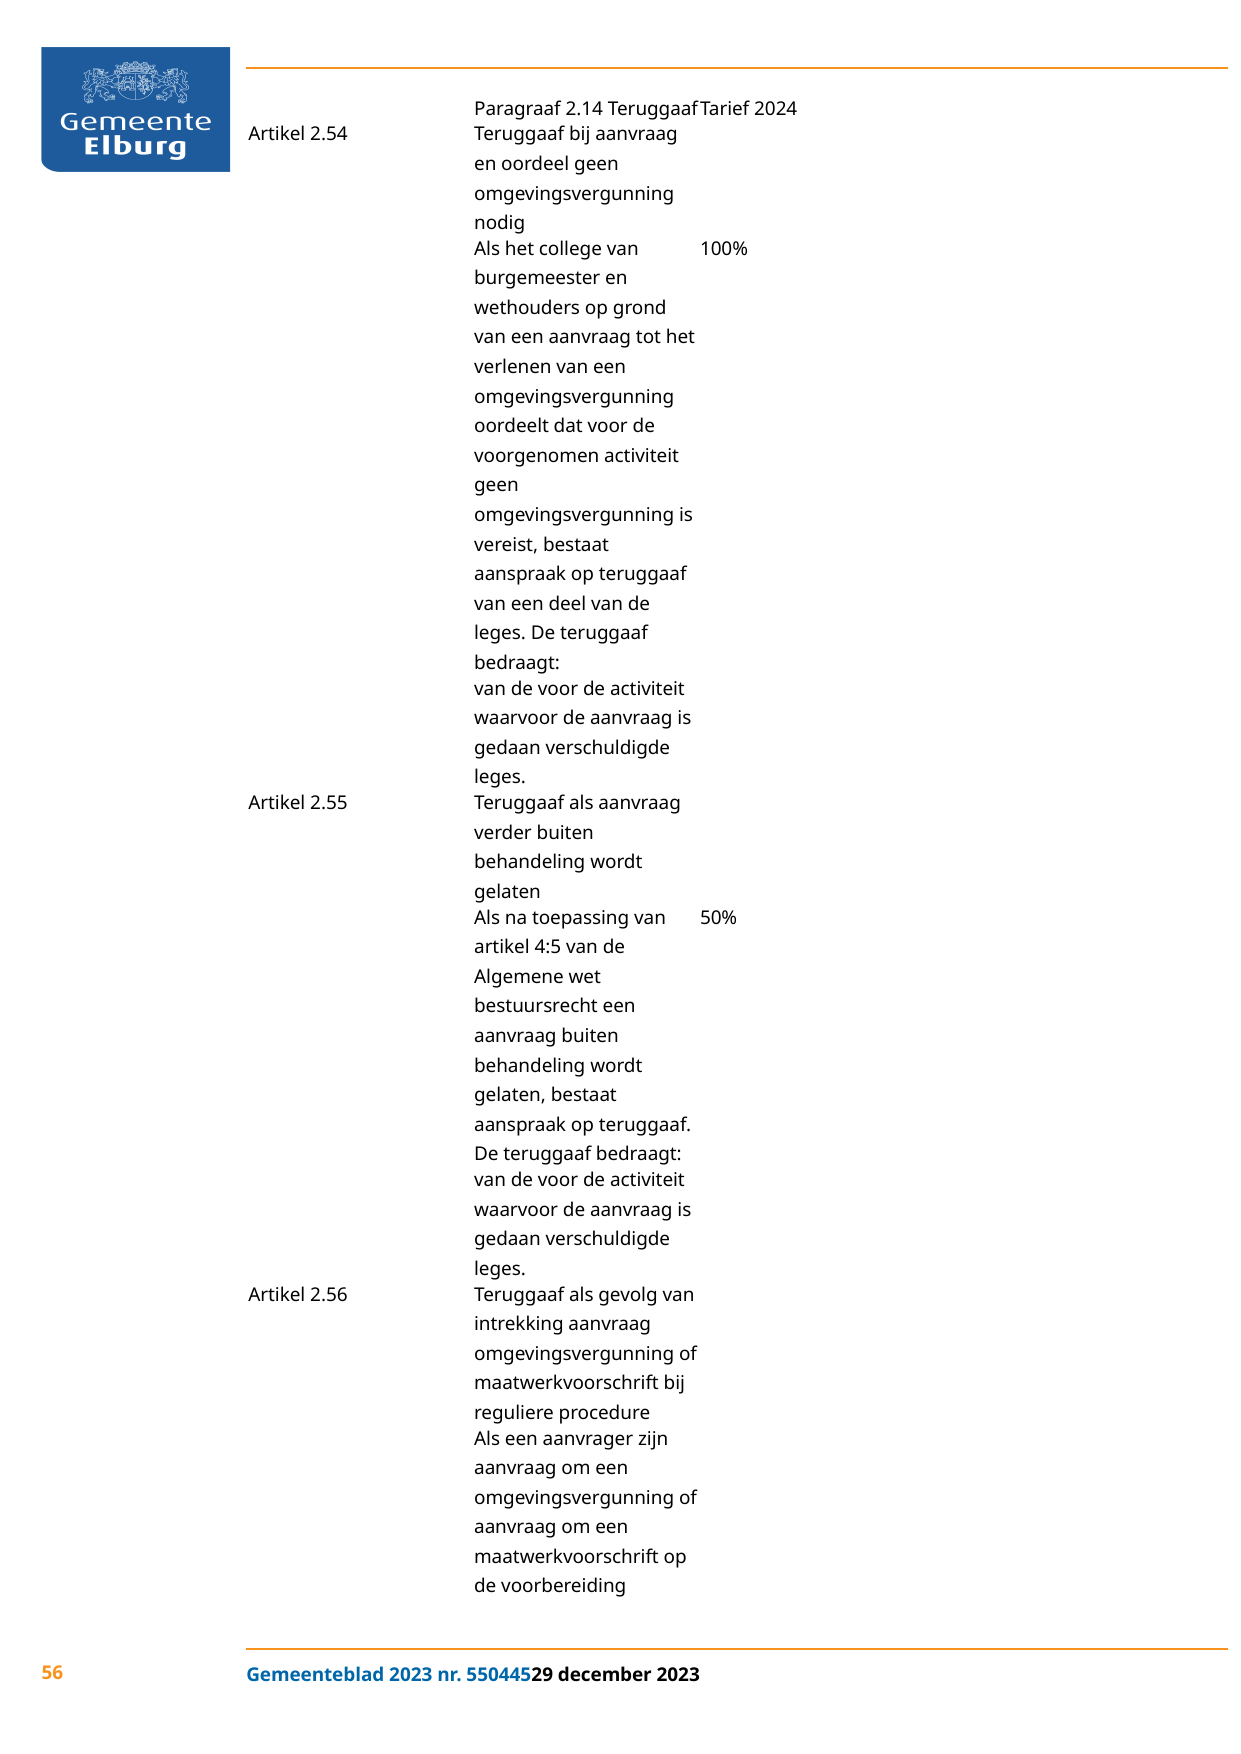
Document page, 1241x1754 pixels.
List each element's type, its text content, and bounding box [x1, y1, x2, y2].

table_cell 100% [700, 235, 926, 675]
table_cell [248, 904, 474, 1281]
table_cell [700, 1425, 926, 1598]
table_cell Als het college van burgemeester en wethouders op grond van een aanvraag tot het verlenen van een omgevingsvergunning oordeelt dat voor de voorgenomen activiteit geen omgevingsvergunning is vereist, bestaat aanspraak op teruggaaf van een deel van de leges. De teruggaaf bedraagt: [474, 235, 700, 675]
table_cell Artikel 2.56 [248, 1281, 474, 1425]
table_cell Als een aanvrager zijn aanvraag om een omgevingsvergunning of aanvraag om een maatwerkvoorschrift op de voorbereiding [474, 1425, 700, 1598]
table_cell Als na toepassing van artikel 4:5 van de Algemene wet bestuursrecht een aanvraag buiten behandeling wordt gelaten, bestaat aanspraak op teruggaaf. De teruggaaf bedraagt: [474, 904, 700, 1166]
table_cell Paragraaf 2.14 Teruggaaf [474, 95, 700, 121]
table_cell [700, 1281, 926, 1425]
table_cell Teruggaaf als gevolg van intrekking aanvraag omgevingsvergunning of maatwerkvoorschrift bij reguliere procedure [474, 1281, 700, 1425]
table_cell 50% [700, 904, 926, 1166]
table_cell Tarief 2024 [700, 95, 926, 121]
table_cell [700, 675, 926, 789]
table_cell [248, 1425, 474, 1598]
table_cell Artikel 2.55 [248, 789, 474, 904]
table_cell [700, 789, 926, 904]
table_cell Artikel 2.54 [248, 121, 474, 235]
table_cell Teruggaaf als aanvraag verder buiten behandeling wordt gelaten [474, 789, 700, 904]
table_cell [700, 121, 926, 235]
table_cell van de voor de activiteit waarvoor de aanvraag is gedaan verschuldigde leges. [474, 675, 700, 789]
table_cell [248, 235, 474, 789]
table_cell Teruggaaf bij aanvraag en oordeel geen omgevingsvergunning nodig [474, 121, 700, 235]
picture [41, 47, 231, 172]
table_cell [248, 95, 474, 121]
table_cell [700, 1166, 926, 1281]
table_cell van de voor de activiteit waarvoor de aanvraag is gedaan verschuldigde leges. [474, 1166, 700, 1281]
